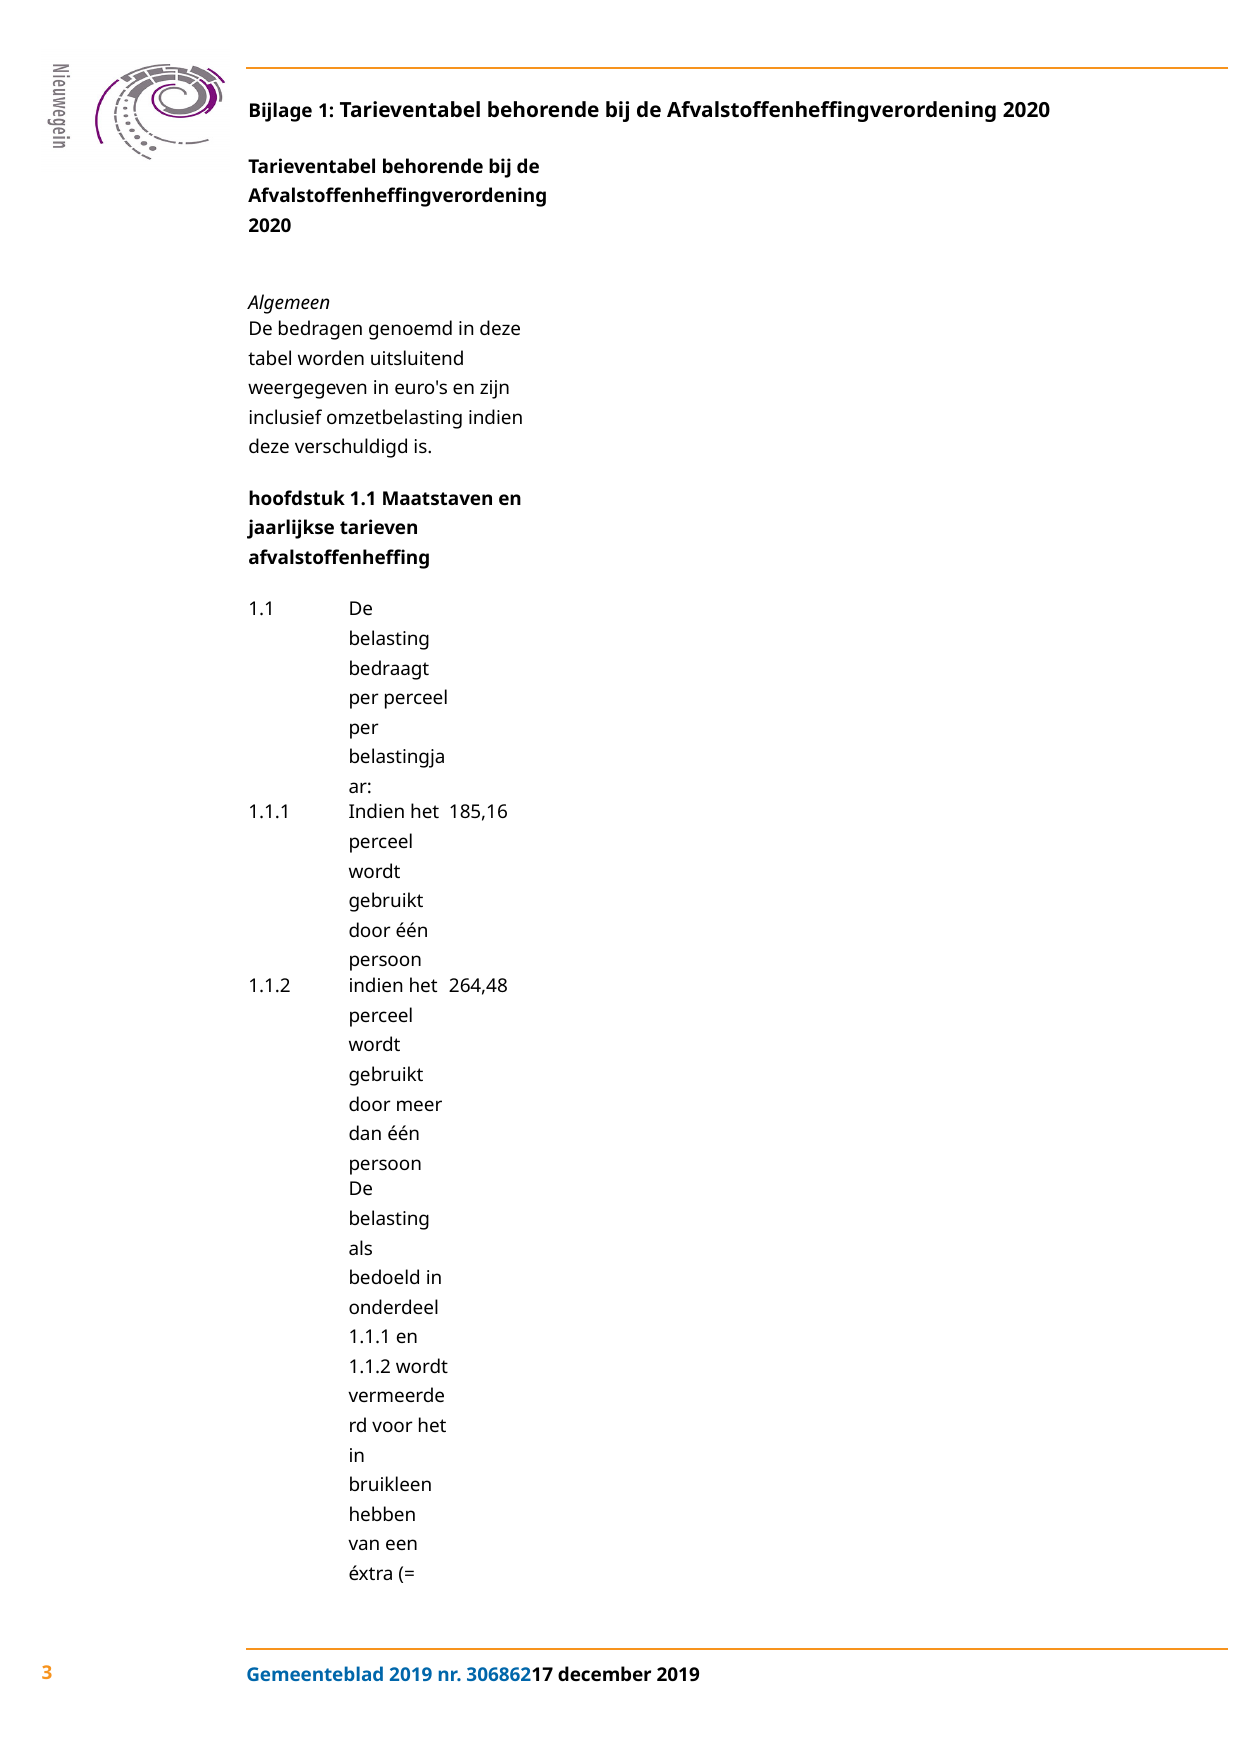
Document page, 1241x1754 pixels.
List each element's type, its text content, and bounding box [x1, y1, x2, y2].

table_cell [348, 459, 449, 485]
table_cell [449, 238, 549, 264]
table_cell De bedragen genoemd in deze tabel worden uitsluitend weergegeven in euro's en zijn inclusief omzetbelasting indien deze verschuldigd is. [248, 315, 549, 459]
table_cell [248, 570, 348, 596]
table_cell [248, 1176, 348, 1586]
table_cell hoofdstuk 1.1 Maatstaven en jaarlijkse tarieven afvalstoffenheffing [248, 485, 549, 570]
table_cell [248, 238, 348, 264]
table_cell De belasting als bedoeld in onderdeel 1.1.1 en 1.1.2 wordt vermeerderd voor het in bruikleen hebben van een éxtra (= [348, 1176, 449, 1586]
table_cell [449, 1176, 549, 1586]
table_cell 185,16 [449, 799, 549, 972]
table_cell Algemeen [248, 289, 348, 315]
table_cell [248, 459, 348, 485]
text Bijlage 1: Tarieventabel behorende bij de Afvalstoffenheffingverordening 2020 [248, 95, 1152, 123]
table_cell De belasting bedraagt per perceel per belastingjaar: [348, 596, 449, 799]
table_header Tarieventabel behorende bij de Afvalstoffenheffingverordening 2020 [248, 153, 549, 238]
table_cell [449, 596, 549, 799]
table_cell 1.1 [248, 596, 348, 799]
table_cell [348, 264, 449, 289]
table_cell [348, 238, 449, 264]
picture [41, 47, 231, 172]
table_cell 1.1.2 [248, 973, 348, 1176]
table_cell [449, 570, 549, 596]
table_cell 264,48 [449, 973, 549, 1176]
table_cell [248, 264, 348, 289]
table_cell 1.1.1 [248, 799, 348, 972]
table_cell [348, 570, 449, 596]
table_cell [449, 459, 549, 485]
table_cell Indien het perceel wordt gebruikt door één persoon [348, 799, 449, 972]
table_cell [449, 264, 549, 289]
table_cell indien het perceel wordt gebruikt door meer dan één persoon [348, 973, 449, 1176]
table_cell [348, 289, 449, 315]
